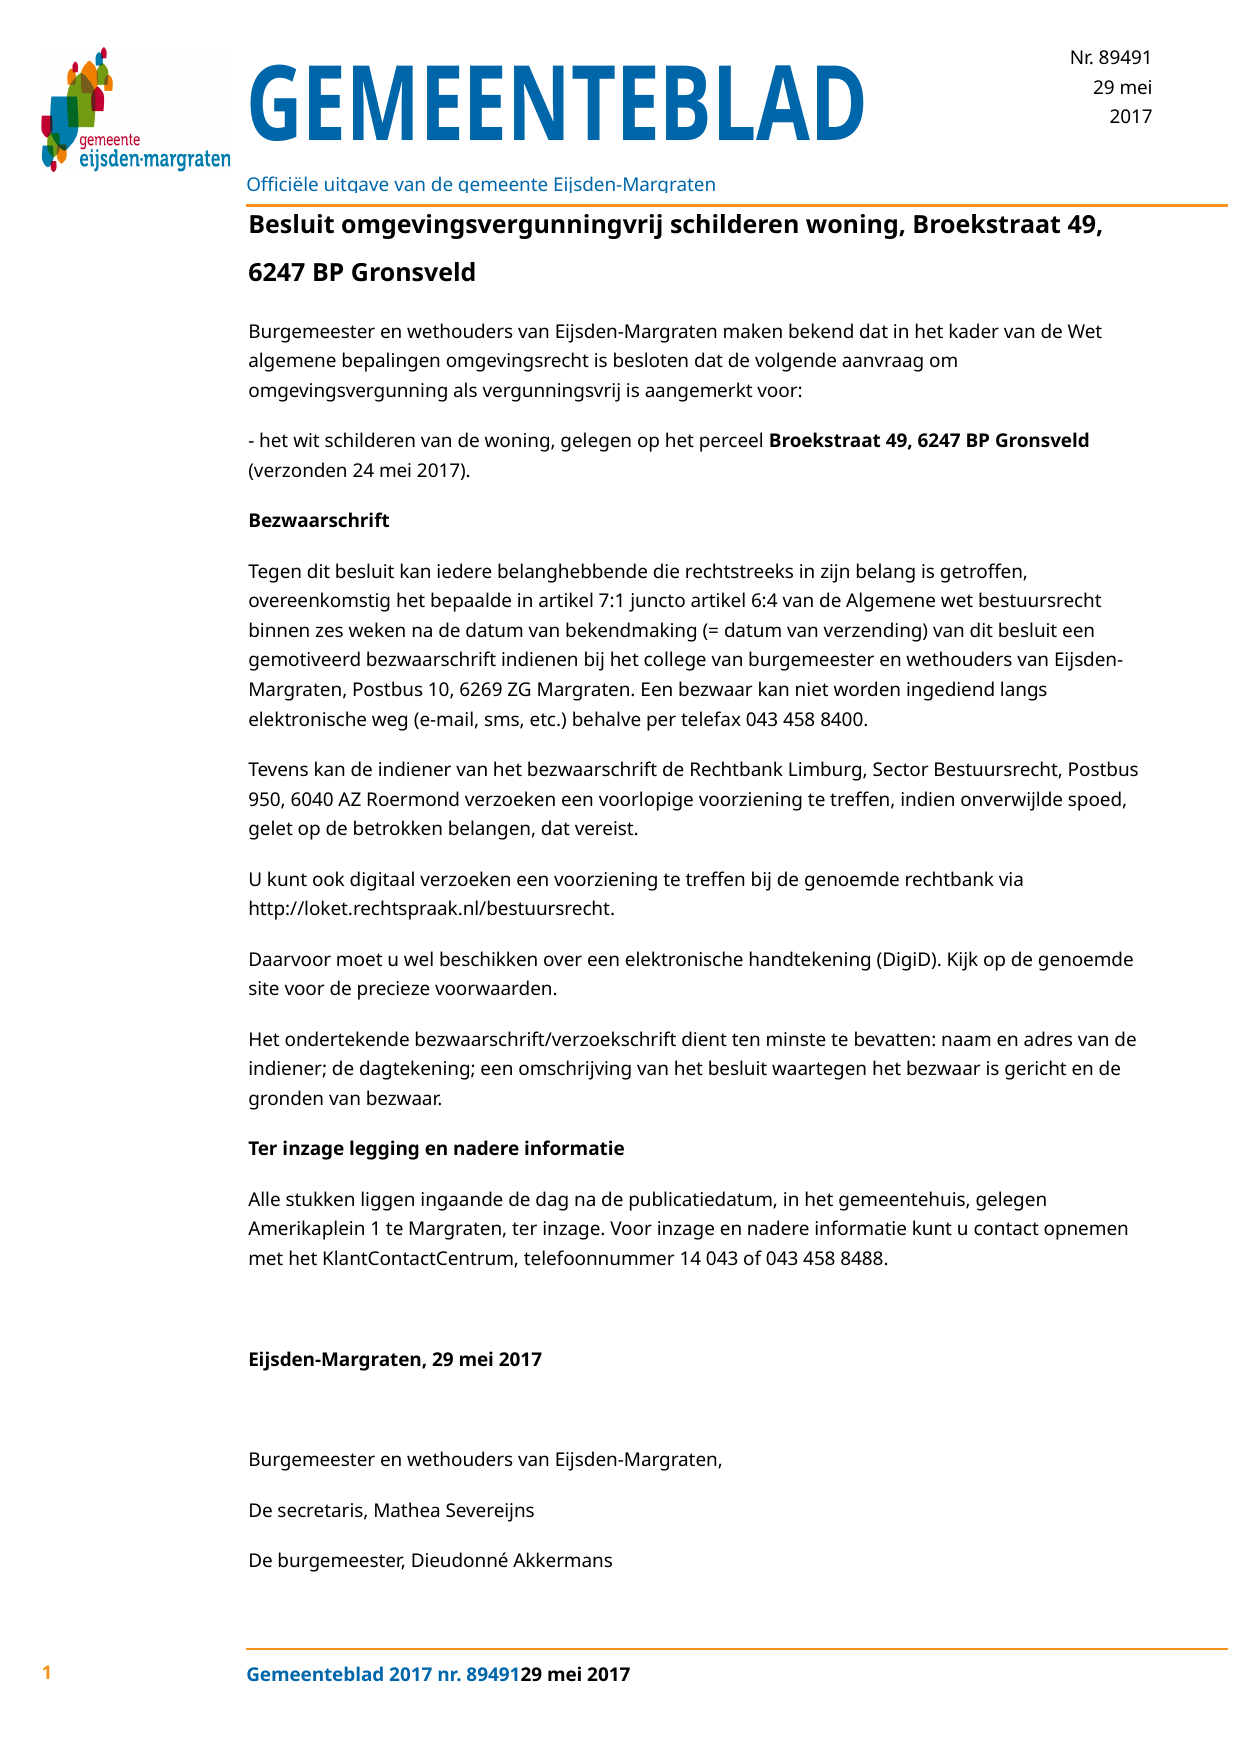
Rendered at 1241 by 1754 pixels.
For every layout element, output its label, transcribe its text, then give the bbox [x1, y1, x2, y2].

text Daarvoor moet u wel beschikken over een elektronische handtekening (DigiD). Kijk op de genoemde site voor de precieze voorwaarden. [248, 946, 1152, 1001]
text Burgemeester en wethouders van Eijsden-Margraten, [248, 1447, 1152, 1472]
text - het wit schilderen van de woning, gelegen op het perceel Broekstraat 49, 6247 BP Gronsveld (verzonden 24 mei 2017). [248, 427, 1152, 483]
text Eijsden-Margraten, 29 mei 2017 [248, 1346, 1152, 1372]
picture [41, 47, 231, 172]
text U kunt ook digitaal verzoeken een voorziening te treffen bij de genoemde rechtbank via http://loket.rechtspraak.nl/bestuursrecht. [248, 866, 1152, 921]
text De secretaris, Mathea Severeijns [248, 1497, 1152, 1523]
text Ter inzage legging en nadere informatie [248, 1135, 1152, 1161]
text Tegen dit besluit kan iedere belanghebbende die rechtstreeks in zijn belang is getroffen, overeenkomstig het bepaalde in artikel 7:1 juncto artikel 6:4 van de Algemene wet bestuursrecht binnen zes weken na de datum van bekendmaking (= datum van verzending) van dit besluit een gemotiveerd bezwaarschrift indienen bij het college van burgemeester en wethouders van Eijsden-Margraten, Postbus 10, 6269 ZG Margraten. Een bezwaar kan niet worden ingediend langs elektronische weg (e-mail, sms, etc.) behalve per telefax 043 458 8400. [248, 558, 1152, 732]
text Alle stukken liggen ingaande de dag na de publicatiedatum, in het gemeentehuis, gelegen Amerikaplein 1 te Margraten, ter inzage. Voor inzage en nadere informatie kunt u contact opnemen met het KlantContactCentrum, telefoonnummer 14 043 of 043 458 8488. [248, 1186, 1152, 1271]
text Tevens kan de indiener van het bezwaarschrift de Rechtbank Limburg, Sector Bestuursrecht, Postbus 950, 6040 AZ Roermond verzoeken een voorlopige voorziening te treffen, indien onverwijlde spoed, gelet op de betrokken belangen, dat vereist. [248, 756, 1152, 841]
text Burgemeester en wethouders van Eijsden-Margraten maken bekend dat in het kader van de Wet algemene bepalingen omgevingsrecht is besloten dat de volgende aanvraag om omgevingsvergunning als vergunningsvrij is aangemerkt voor: [248, 318, 1152, 403]
text Het ondertekende bezwaarschrift/verzoekschrift dient ten minste te bevatten: naam en adres van de indiener; de dagtekening; een omschrijving van het besluit waartegen het bezwaar is gericht en de gronden van bezwaar. [248, 1026, 1152, 1111]
text Bezwaarschrift [248, 507, 1152, 533]
text De burgemeester, Dieudonné Akkermans [248, 1547, 1152, 1573]
text Besluit omgevingsvergunningvrij schilderen woning, Broekstraat 49, 6247 BP Gronsveld [248, 207, 1152, 288]
